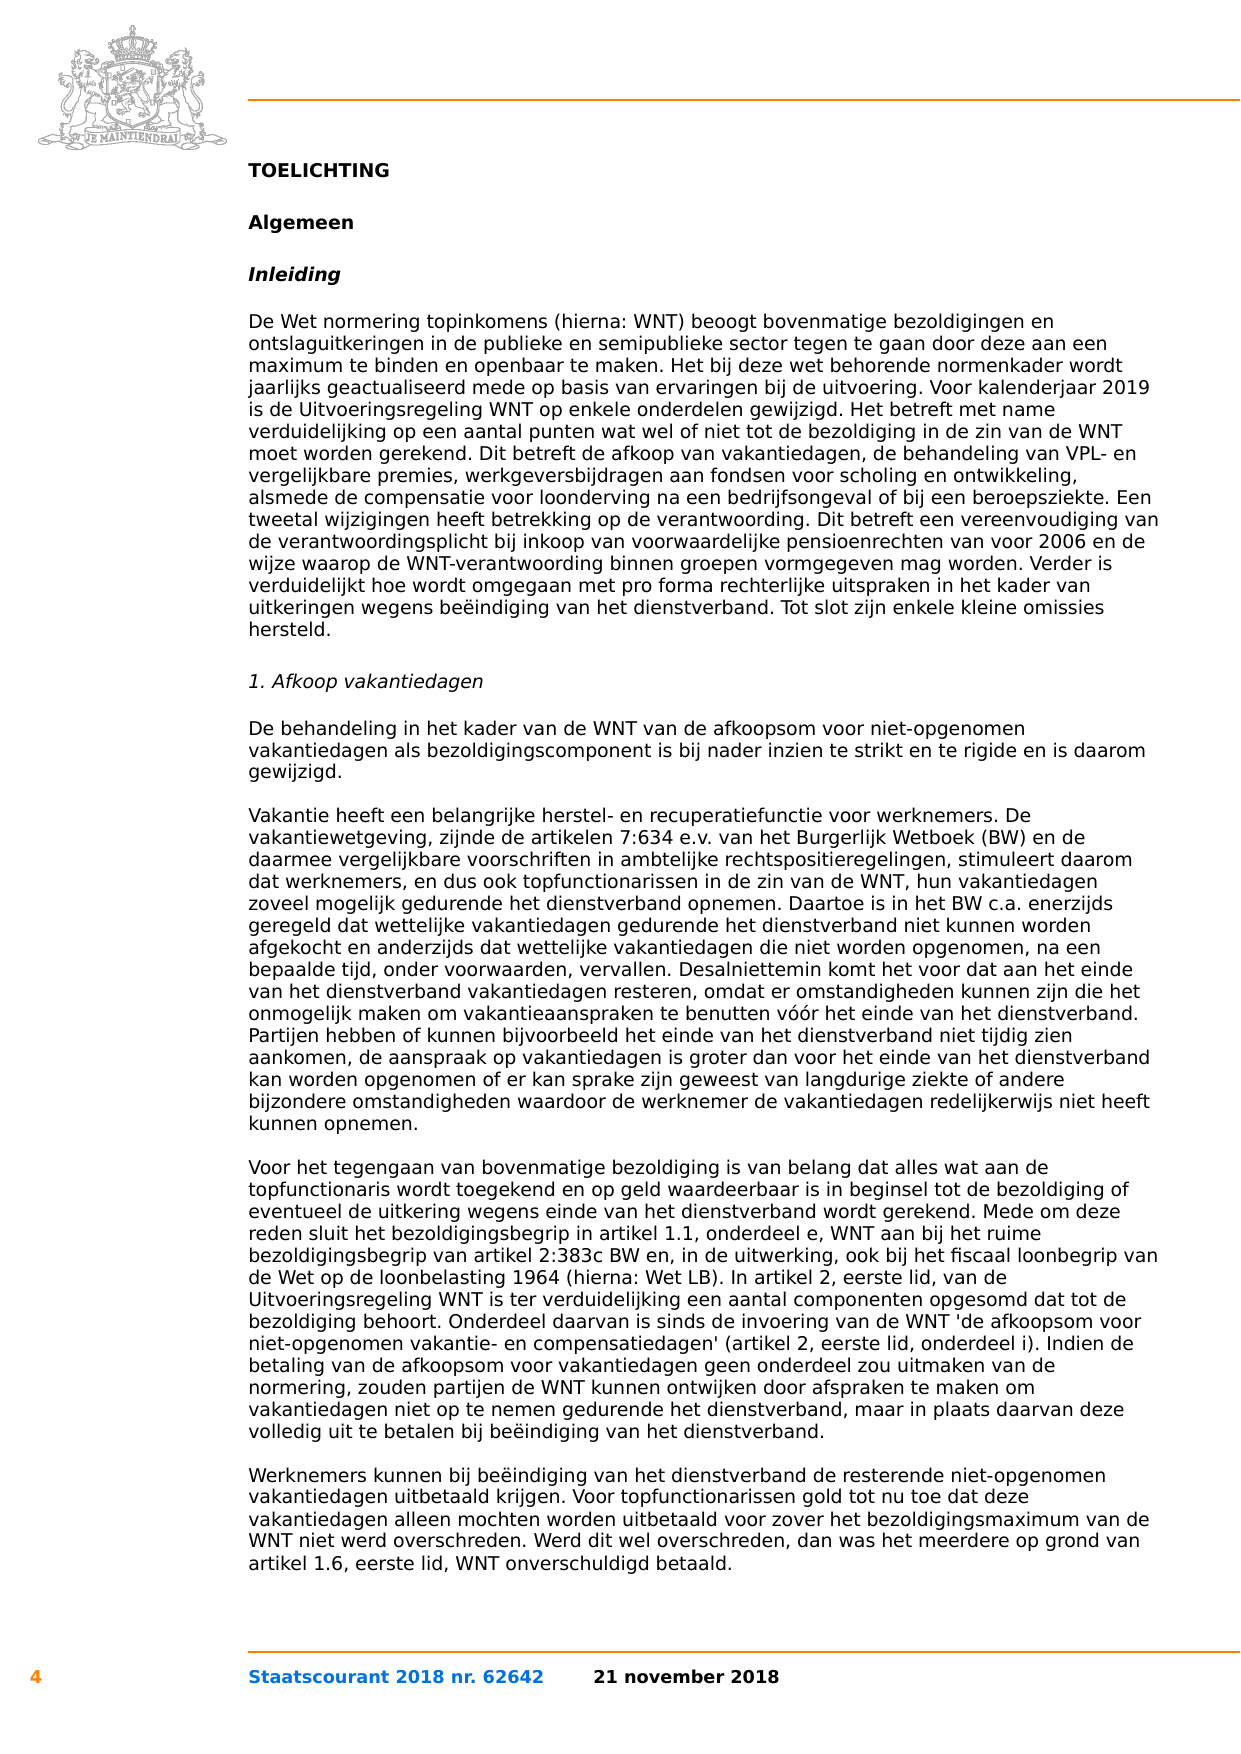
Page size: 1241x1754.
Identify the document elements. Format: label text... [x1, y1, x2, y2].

text De behandeling in het kader van de WNT van de afkoopsom voor niet-opgenomen vakantiedagen als bezoldigingscomponent is bij nader inzien te strikt en te rigide en is daarom gewijzigd. [248, 717, 1163, 783]
picture [38, 25, 227, 150]
text De Wet normering topinkomens (hierna: WNT) beoogt bovenmatige bezoldigingen en ontslaguitkeringen in de publieke en semipublieke sector tegen te gaan door deze aan een maximum te binden en openbaar te maken. Het bij deze wet behorende normenkader wordt jaarlijks geactualiseerd mede op basis van ervaringen bij de uitvoering. Voor kalenderjaar 2019 is de Uitvoeringsregeling WNT op enkele onderdelen gewijzigd. Het betreft met name verduidelijking op een aantal punten wat wel of niet tot de bezoldiging in de zin van de WNT moet worden gerekend. Dit betreft de afkoop van vakantiedagen, de behandeling van VPL- en vergelijkbare premies, werkgeversbijdragen aan fondsen voor scholing en ontwikkeling, alsmede de compensatie voor loonderving na een bedrijfsongeval of bij een beroepsziekte. Een tweetal wijzigingen heeft betrekking op de verantwoording. Dit betreft een vereenvoudiging van de verantwoordingsplicht bij inkoop van voorwaardelijke pensioenrechten van voor 2006 en de wijze waarop de WNT-verantwoording binnen groepen vormgegeven mag worden. Verder is verduidelijkt hoe wordt omgegaan met pro forma rechterlijke uitspraken in het kader van uitkeringen wegens beëindiging van het dienstverband. Tot slot zijn enkele kleine omissies hersteld. [248, 311, 1163, 641]
text Werknemers kunnen bij beëindiging van het dienstverband de resterende niet-opgenomen vakantiedagen uitbetaald krijgen. Voor topfunctionarissen gold tot nu toe dat deze vakantiedagen alleen mochten worden uitbetaald voor zover het bezoldigingsmaximum van de WNT niet werd overschreden. Werd dit wel overschreden, dan was het meerdere op grond van artikel 1.6, eerste lid, WNT onverschuldigd betaald. [248, 1464, 1163, 1574]
subtitle Algemeen [248, 212, 1163, 234]
text Voor het tegengaan van bovenmatige bezoldiging is van belang dat alles wat aan de topfunctionaris wordt toegekend en op geld waardeerbaar is in beginsel tot de bezoldiging of eventueel de uitkering wegens einde van het dienstverband wordt gerekend. Mede om deze reden sluit het bezoldigingsbegrip in artikel 1.1, onderdeel e, WNT aan bij het ruime bezoldigingsbegrip van artikel 2:383c BW en, in de uitwerking, ook bij het fiscaal loonbegrip van de Wet op de loonbelasting 1964 (hierna: Wet LB). In artikel 2, eerste lid, van de Uitvoeringsregeling WNT is ter verduidelijking een aantal componenten opgesomd dat tot de bezoldiging behoort. Onderdeel daarvan is sinds de invoering van de WNT 'de afkoopsom voor niet-opgenomen vakantie- en compensatiedagen' (artikel 2, eerste lid, onderdeel i). Indien de betaling van de afkoopsom voor vakantiedagen geen onderdeel zou uitmaken van de normering, zouden partijen de WNT kunnen ontwijken door afspraken te maken om vakantiedagen niet op te nemen gedurende het dienstverband, maar in plaats daarvan deze volledig uit te betalen bij beëindiging van het dienstverband. [248, 1157, 1163, 1443]
subtitle Inleiding [248, 264, 1163, 286]
subtitle 1. Afkoop vakantiedagen [248, 671, 1163, 692]
subtitle TOELICHTING [248, 160, 1163, 182]
text Vakantie heeft een belangrijke herstel- en recuperatiefunctie voor werknemers. De vakantiewetgeving, zijnde de artikelen 7:634 e.v. van het Burgerlijk Wetboek (BW) en de daarmee vergelijkbare voorschriften in ambtelijke rechtspositieregelingen, stimuleert daarom dat werknemers, en dus ook topfunctionarissen in de zin van de WNT, hun vakantiedagen zoveel mogelijk gedurende het dienstverband opnemen. Daartoe is in het BW c.a. enerzijds geregeld dat wettelijke vakantiedagen gedurende het dienstverband niet kunnen worden afgekocht en anderzijds dat wettelijke vakantiedagen die niet worden opgenomen, na een bepaalde tijd, onder voorwaarden, vervallen. Desalniettemin komt het voor dat aan het einde van het dienstverband vakantiedagen resteren, omdat er omstandigheden kunnen zijn die het onmogelijk maken om vakantieaanspraken te benutten vóór het einde van het dienstverband. Partijen hebben of kunnen bijvoorbeeld het einde van het dienstverband niet tijdig zien aankomen, de aanspraak op vakantiedagen is groter dan voor het einde van het dienstverband kan worden opgenomen of er kan sprake zijn geweest van langdurige ziekte of andere bijzondere omstandigheden waardoor de werknemer de vakantiedagen redelijkerwijs niet heeft kunnen opnemen. [248, 805, 1163, 1135]
